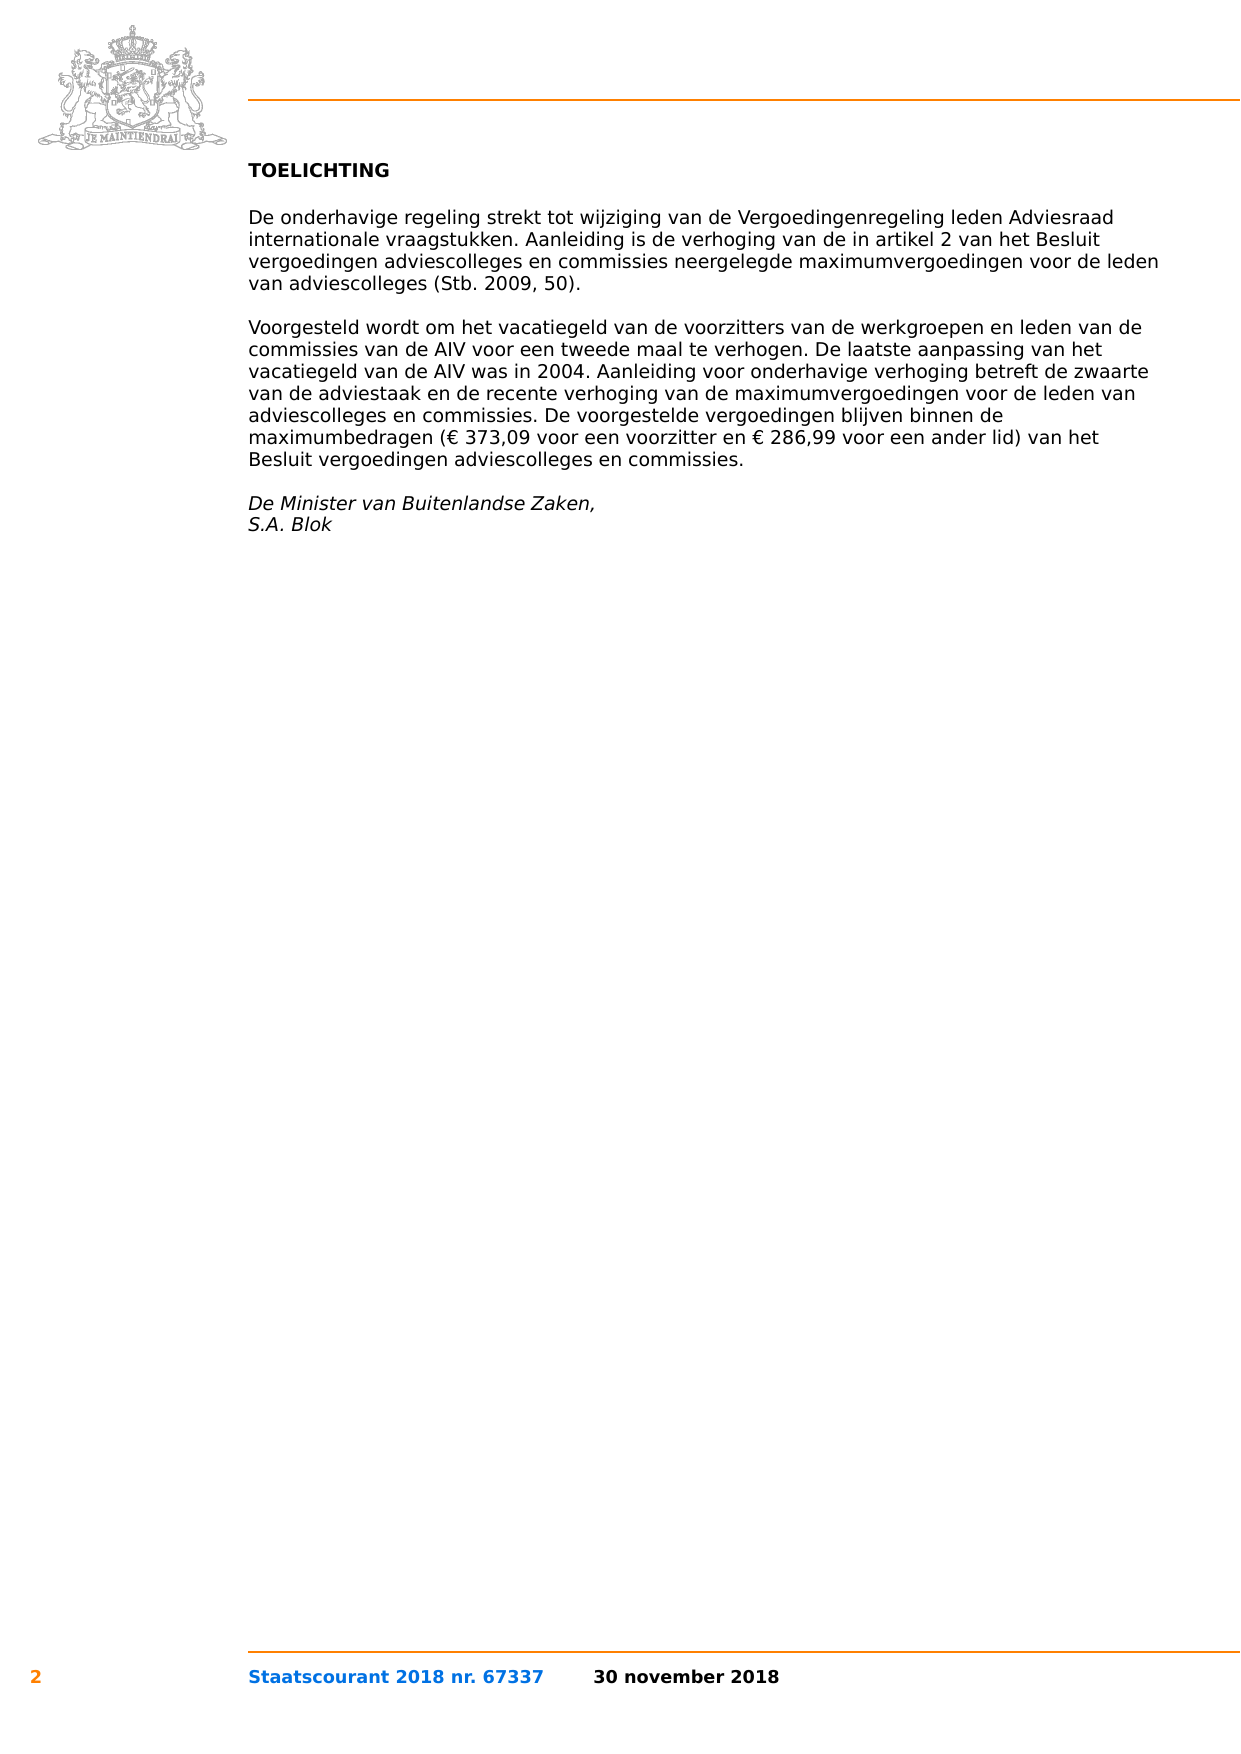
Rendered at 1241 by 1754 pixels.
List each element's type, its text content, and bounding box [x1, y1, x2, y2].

picture [38, 25, 227, 150]
text Voorgesteld wordt om het vacatiegeld van de voorzitters van de werkgroepen en leden van de commissies van de AIV voor een tweede maal te verhogen. De laatste aanpassing van het vacatiegeld van de AIV was in 2004. Aanleiding voor onderhavige verhoging betreft de zwaarte van de adviestaak en de recente verhoging van de maximumvergoedingen voor de leden van adviescolleges en commissies. De voorgestelde vergoedingen blijven binnen de maximumbedragen (€ 373,09 voor een voorzitter en € 286,99 voor een ander lid) van het Besluit vergoedingen adviescolleges en commissies. [248, 317, 1163, 471]
text De Minister van Buitenlandse Zaken, S.A. Blok [248, 492, 1163, 536]
text De onderhavige regeling strekt tot wijziging van de Vergoedingenregeling leden Adviesraad internationale vraagstukken. Aanleiding is de verhoging van de in artikel 2 van het Besluit vergoedingen adviescolleges en commissies neergelegde maximumvergoedingen voor de leden van adviescolleges (Stb. 2009, 50). [248, 207, 1163, 295]
subtitle TOELICHTING [248, 160, 1163, 182]
